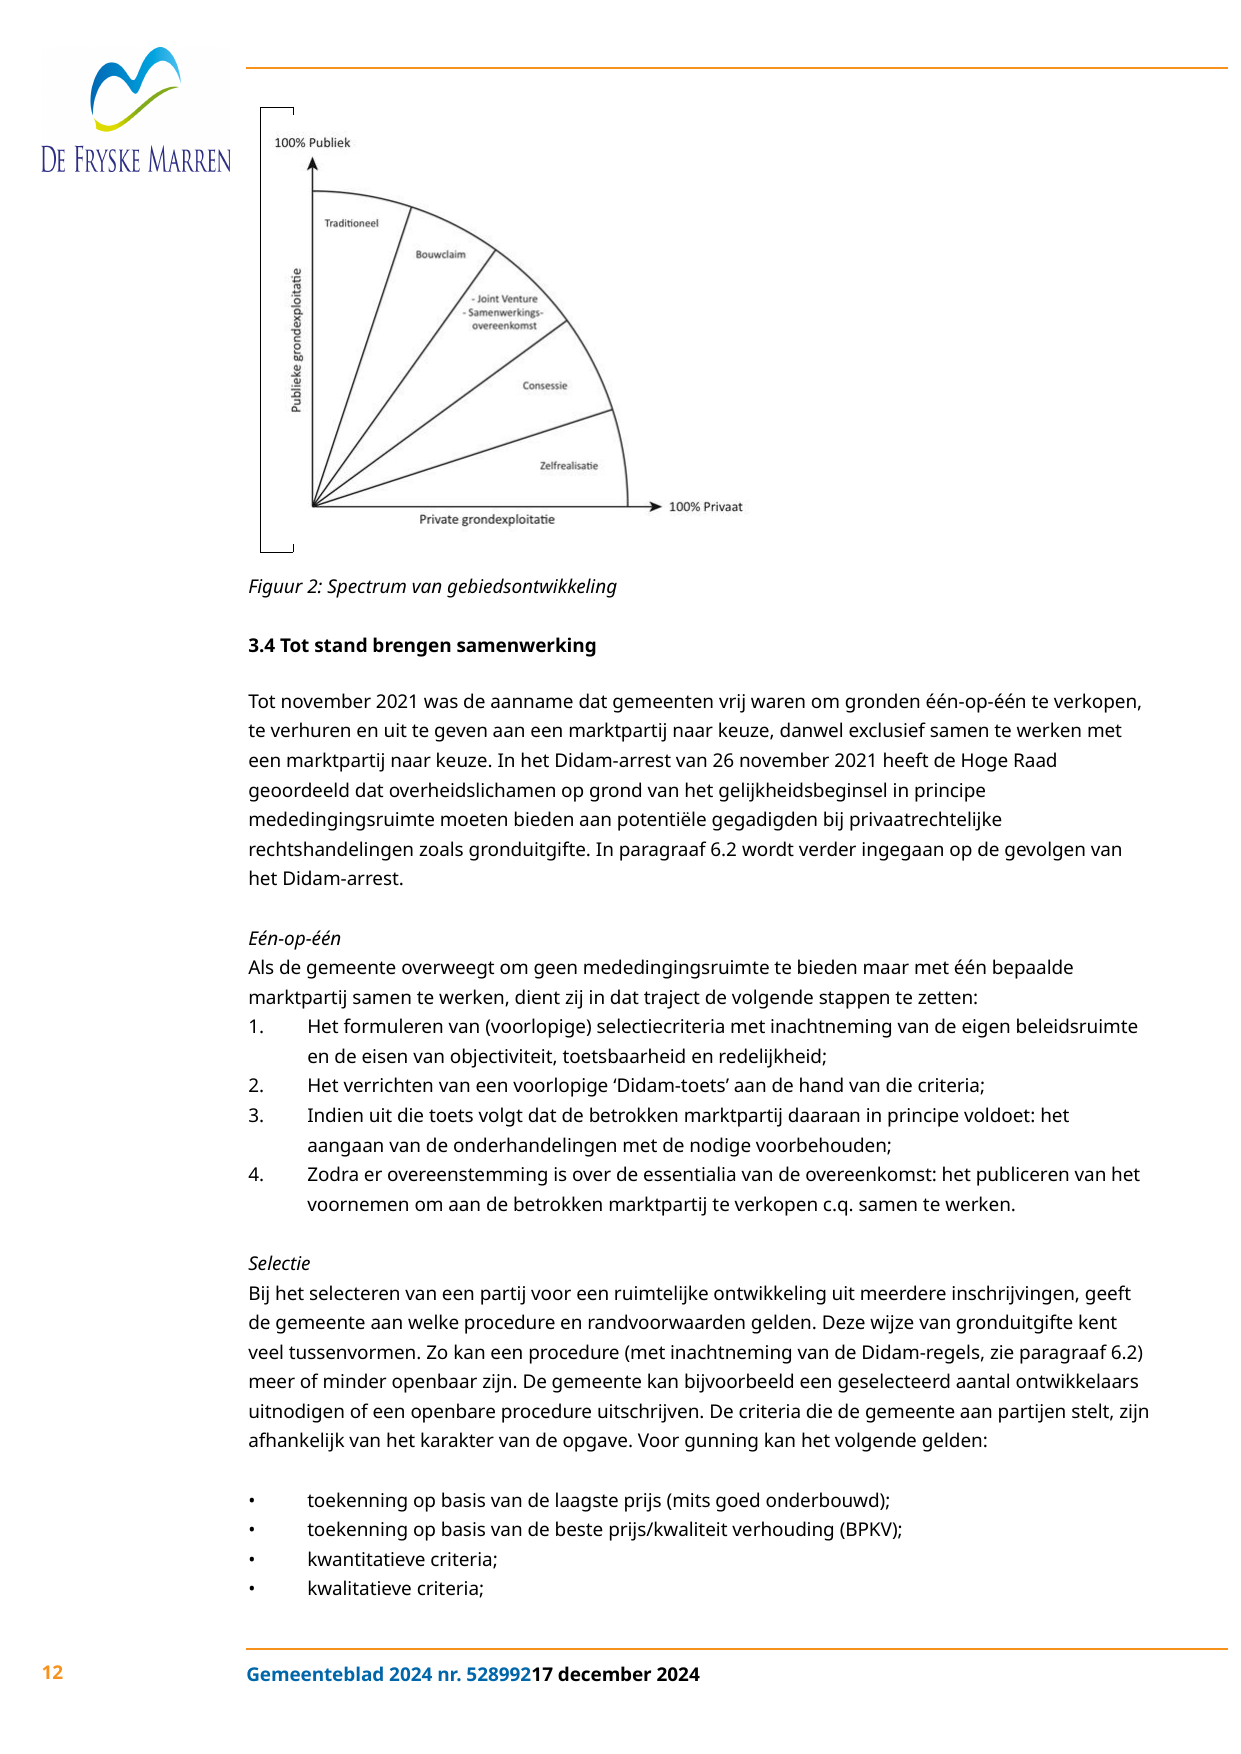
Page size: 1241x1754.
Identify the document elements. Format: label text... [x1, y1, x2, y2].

text Bij het selecteren van een partij voor een ruimtelijke ontwikkeling uit meerdere inschrijvingen, geeft de gemeente aan welke procedure en randvoorwaarden gelden. Deze wijze van gronduitgifte kent veel tussenvormen. Zo kan een procedure (met inachtneming van de Didam-regels, zie paragraaf 6.2) meer of minder openbaar zijn. De gemeente kan bijvoorbeeld een geselecteerd aantal ontwikkelaars uitnodigen of een openbare procedure uitschrijven. De criteria die de gemeente aan partijen stelt, zijn afhankelijk van het karakter van de opgave. Voor gunning kan het volgende gelden: [248, 1280, 1152, 1453]
list kwalitatieve criteria; [248, 1576, 1152, 1601]
list kwantitatieve criteria; [248, 1546, 1152, 1572]
list Indien uit die toets volgt dat de betrokken marktpartij daaraan in principe voldoet: het aangaan van de onderhandelingen met de nodige voorbehouden; [248, 1102, 1152, 1157]
list toekenning op basis van de laagste prijs (mits goed onderbouwd); [248, 1487, 1152, 1512]
list Het verrichten van een voorlopige ‘Didam-toets’ aan de hand van die criteria; [248, 1073, 1152, 1098]
picture [268, 115, 793, 544]
text 3.4 Tot stand brengen samenwerking [248, 633, 1152, 658]
list Het formuleren van (voorlopige) selectiecriteria met inachtneming van de eigen beleidsruimte en de eisen van objectiviteit, toetsbaarheid en redelijkheid; [248, 1013, 1152, 1069]
text Selectie [248, 1250, 1152, 1276]
text Als de gemeente overweegt om geen mededingingsruimte te bieden maar met één bepaalde marktpartij samen te werken, dient zij in dat traject de volgende stappen te zetten: [248, 954, 1152, 1009]
text Eén-op-één [248, 925, 1152, 950]
picture [41, 47, 231, 172]
text Figuur 2: Spectrum van gebiedsontwikkeling [248, 573, 1152, 599]
list Zodra er overeenstemming is over de essentialia van de overeenkomst: het publiceren van het voornemen om aan de betrokken marktpartij te verkopen c.q. samen te werken. [248, 1161, 1152, 1217]
text Tot november 2021 was de aanname dat gemeenten vrij waren om gronden één-op-één te verkopen, te verhuren en uit te geven aan een marktpartij naar keuze, danwel exclusief samen te werken met een marktpartij naar keuze. In het Didam-arrest van 26 november 2021 heeft de Hoge Raad geoordeeld dat overheidslichamen op grond van het gelijkheidsbeginsel in principe mededingingsruimte moeten bieden aan potentiële gegadigden bij privaatrechtelijke rechtshandelingen zoals gronduitgifte. In paragraaf 6.2 wordt verder ingegaan op de gevolgen van het Didam-arrest. [248, 688, 1152, 891]
list toekenning op basis van de beste prijs/kwaliteit verhouding (BPKV); [248, 1516, 1152, 1542]
